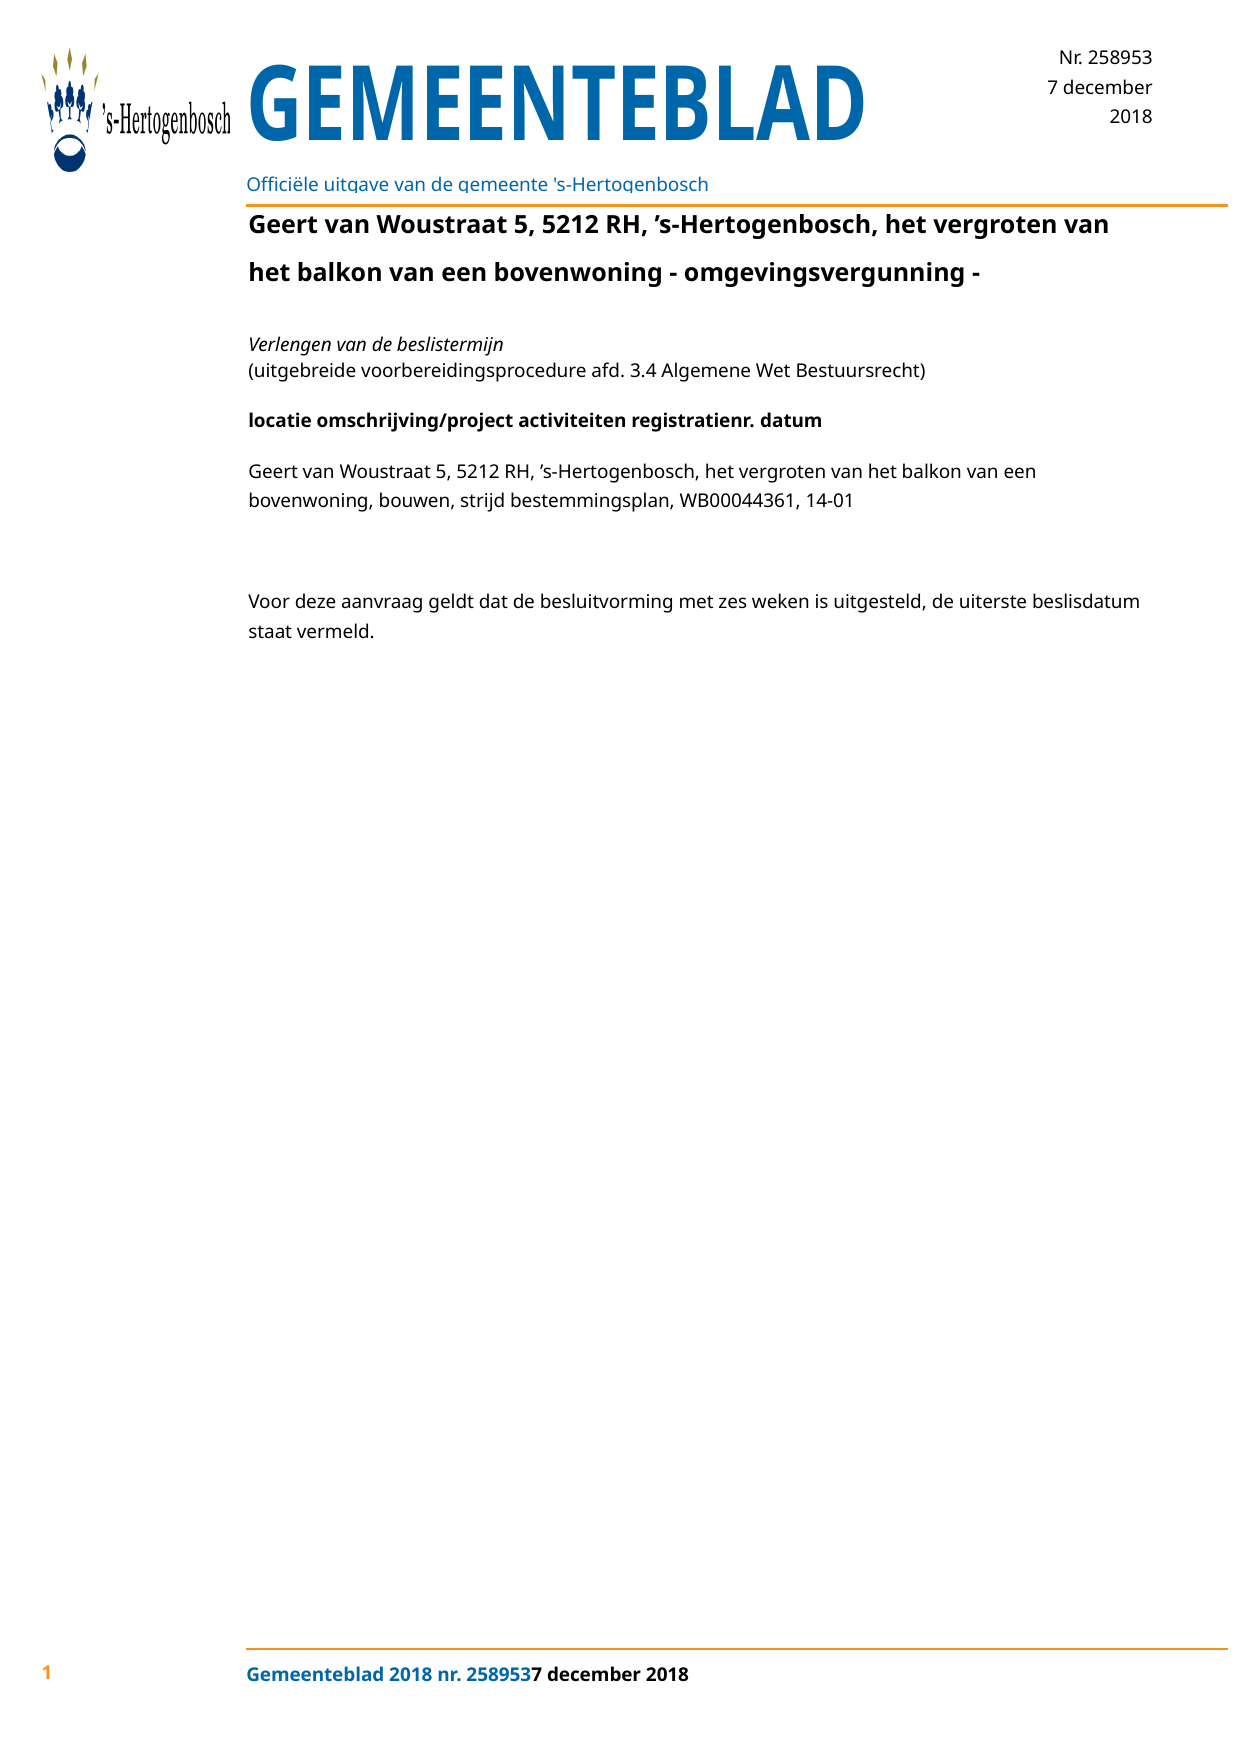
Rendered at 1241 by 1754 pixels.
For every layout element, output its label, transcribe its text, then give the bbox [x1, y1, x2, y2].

text Verlengen van de beslistermijn [248, 331, 1152, 357]
text Geert van Woustraat 5, 5212 RH, ’s-Hertogenbosch, het vergroten van het balkon van een bovenwoning, bouwen, strijd bestemmingsplan, WB00044361, 14-01 [248, 458, 1152, 513]
text (uitgebreide voorbereidingsprocedure afd. 3.4 Algemene Wet Bestuursrecht) [248, 357, 1152, 383]
picture [41, 47, 231, 172]
text Voor deze aanvraag geldt dat de besluitvorming met zes weken is uitgesteld, de uiterste beslisdatum staat vermeld. [248, 588, 1152, 644]
text Geert van Woustraat 5, 5212 RH, ’s-Hertogenbosch, het vergroten van het balkon van een bovenwoning - omgevingsvergunning - [248, 207, 1152, 288]
text locatie omschrijving/project activiteiten registratienr. datum [248, 408, 1152, 433]
